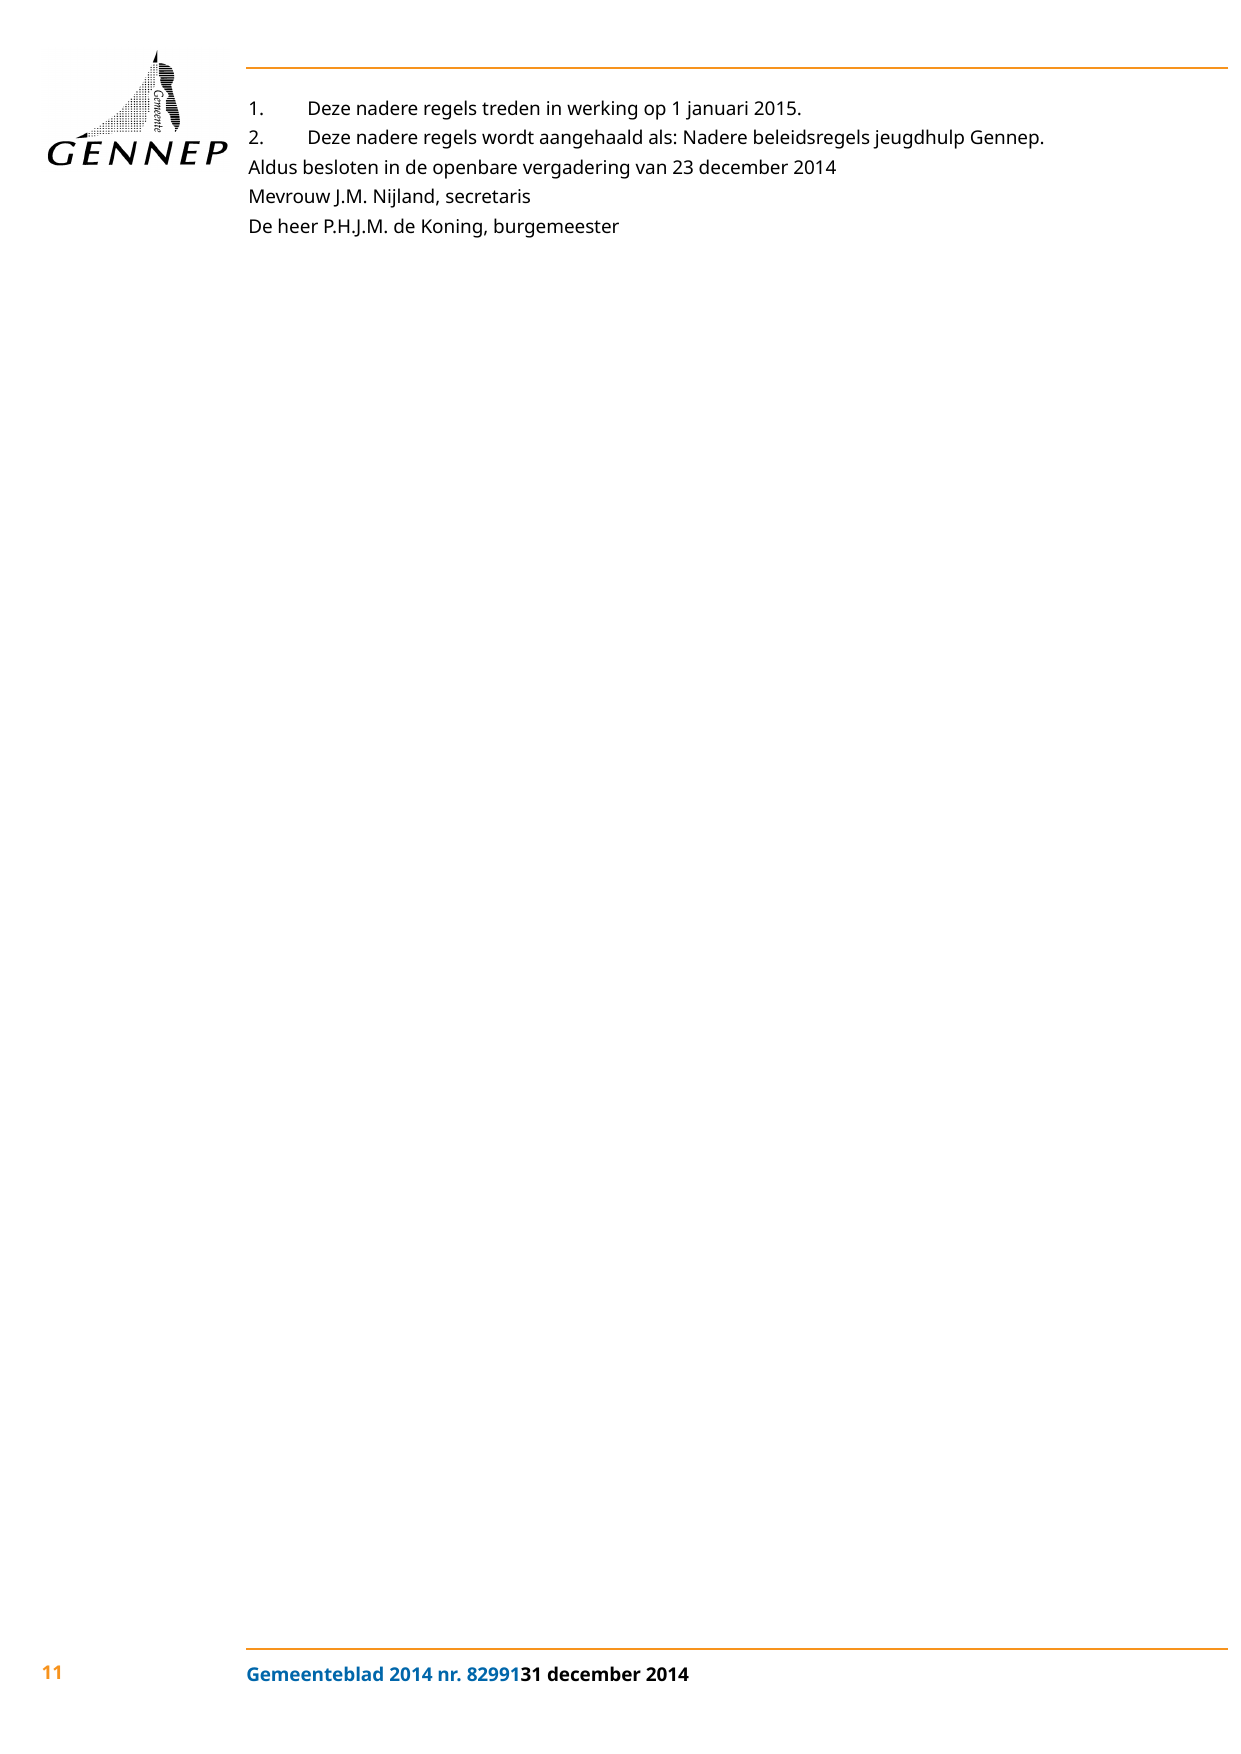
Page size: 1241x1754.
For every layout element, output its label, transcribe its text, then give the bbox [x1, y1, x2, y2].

text Mevrouw J.M. Nijland, secretaris [248, 183, 1152, 209]
list Deze nadere regels treden in werking op 1 januari 2015. [248, 95, 1152, 121]
picture [41, 47, 231, 172]
text Aldus besloten in de openbare vergadering van 23 december 2014 [248, 154, 1152, 180]
text De heer P.H.J.M. de Koning, burgemeester [248, 213, 1152, 239]
list Deze nadere regels wordt aangehaald als: Nadere beleidsregels jeugdhulp Gennep. [248, 124, 1152, 150]
